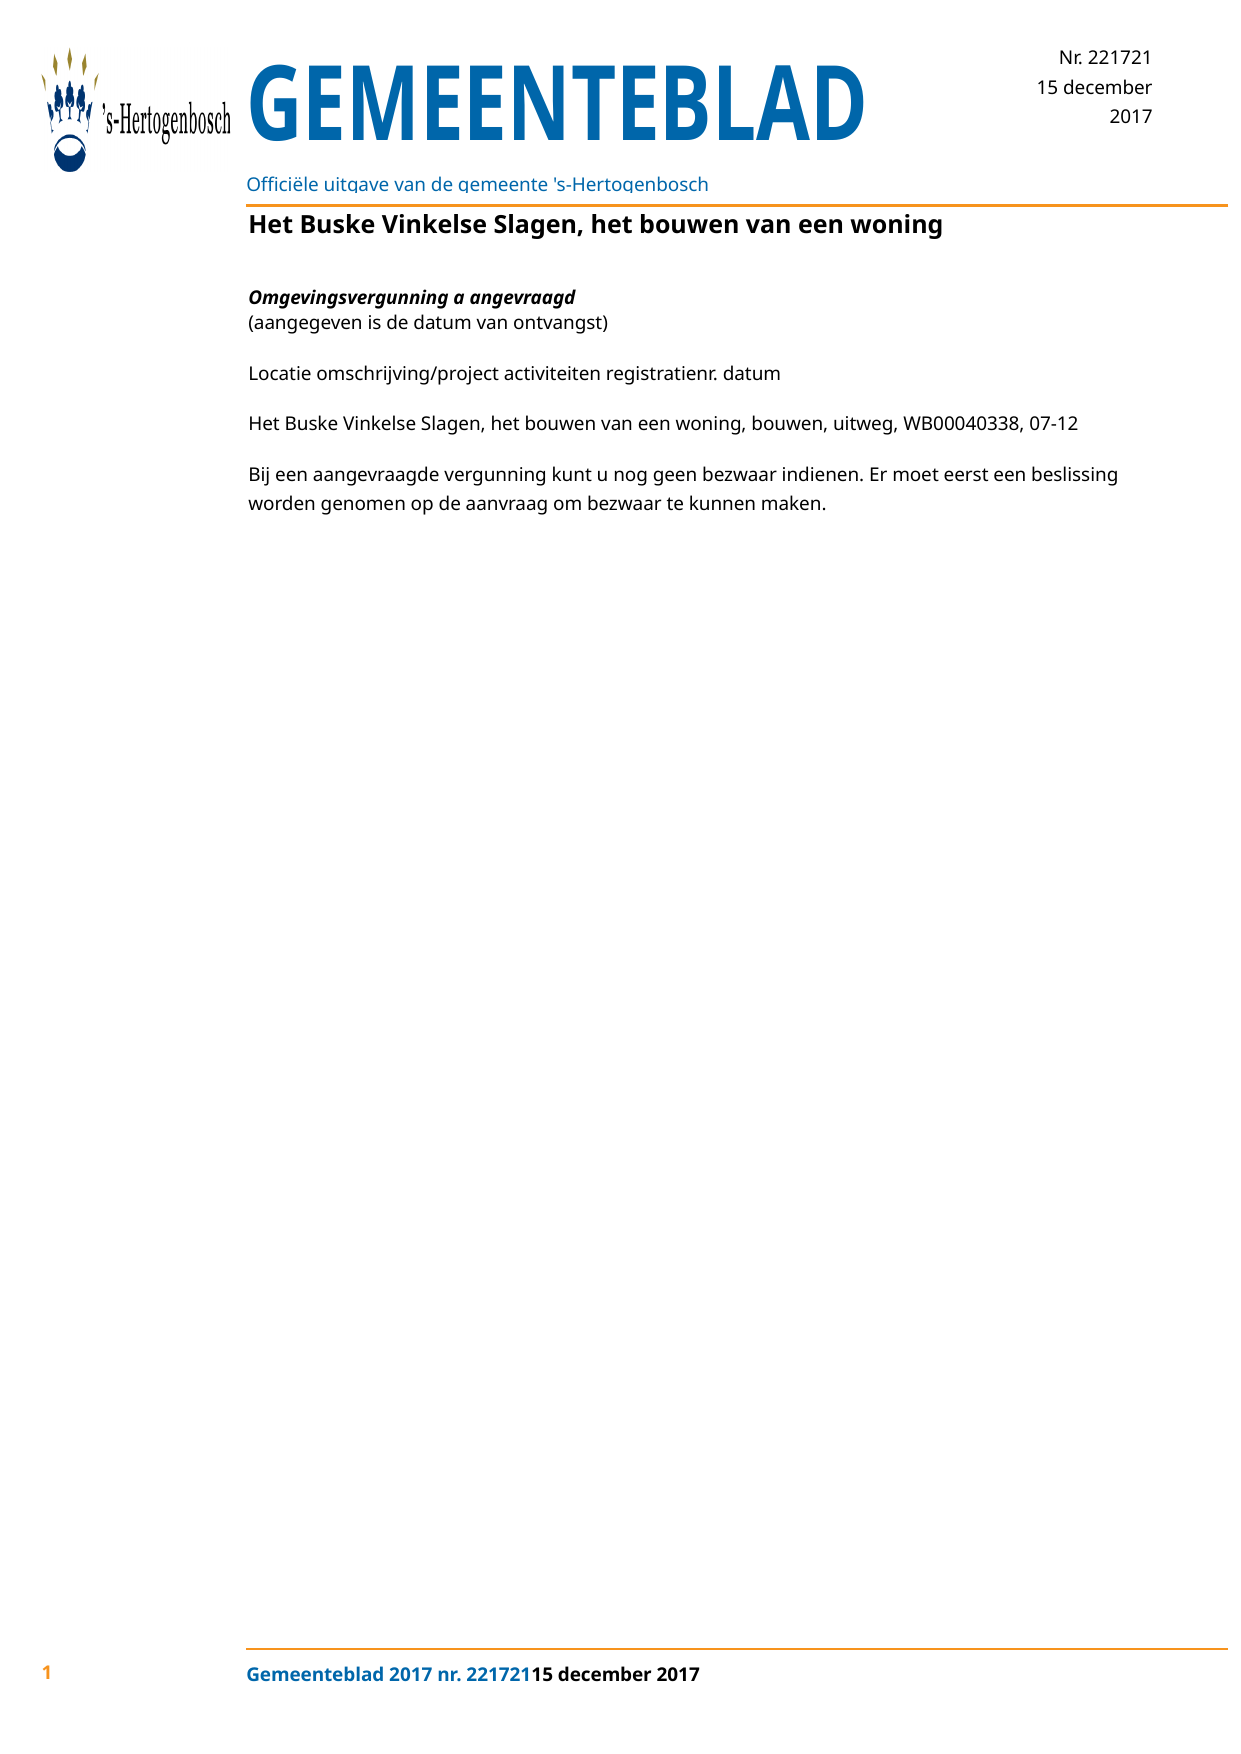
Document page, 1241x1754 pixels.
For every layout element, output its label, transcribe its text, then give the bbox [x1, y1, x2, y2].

text Bij een aangevraagde vergunning kunt u nog geen bezwaar indienen. Er moet eerst een beslissing worden genomen op de aanvraag om bezwaar te kunnen maken. [248, 461, 1152, 516]
picture [41, 47, 231, 172]
text Locatie omschrijving/project activiteiten registratienr. datum [248, 360, 1152, 386]
text Het Buske Vinkelse Slagen, het bouwen van een woning [248, 207, 1152, 241]
text (aangegeven is de datum van ontvangst) [248, 309, 1152, 335]
text Het Buske Vinkelse Slagen, het bouwen van een woning, bouwen, uitweg, WB00040338, 07-12 [248, 410, 1152, 436]
text Omgevingsvergunning a angevraagd [248, 284, 1152, 309]
